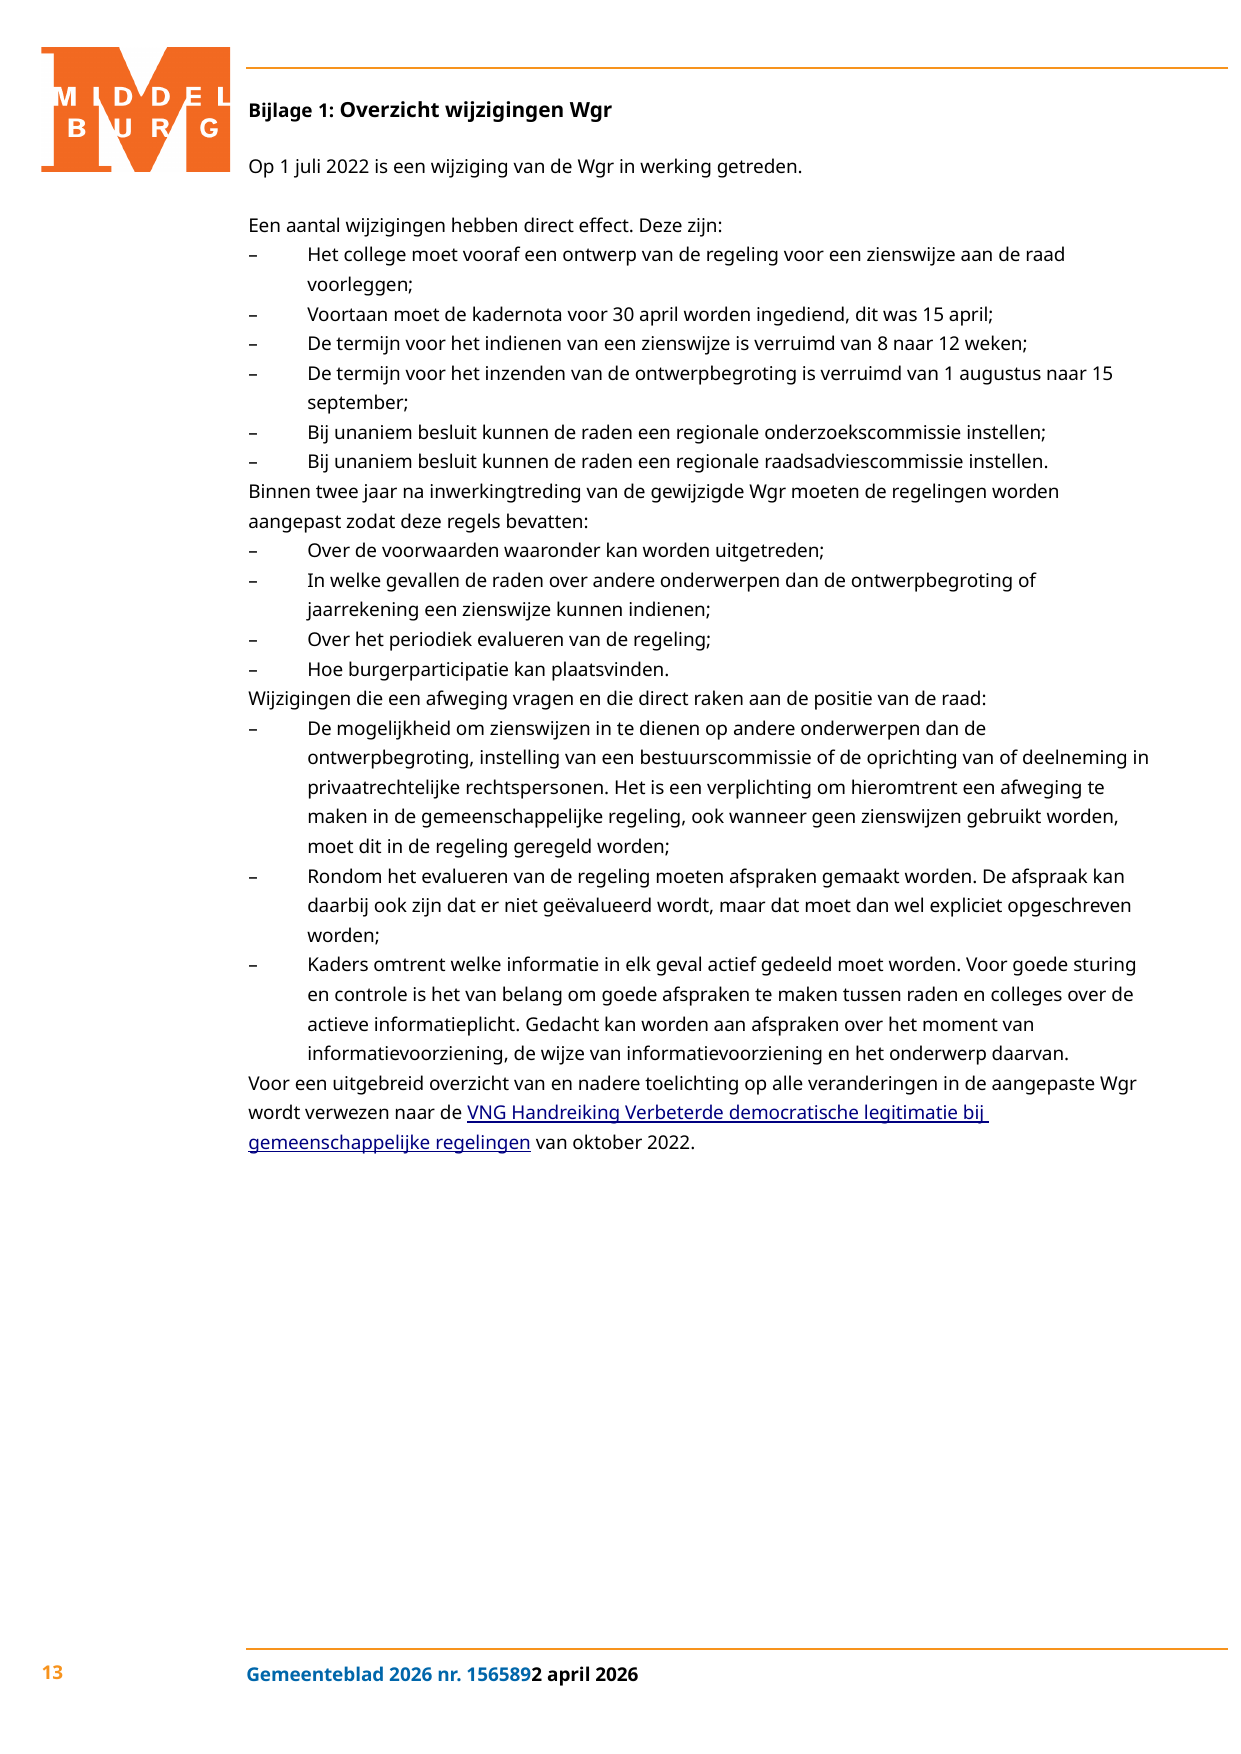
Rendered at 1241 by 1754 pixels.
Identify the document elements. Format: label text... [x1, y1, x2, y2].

picture [41, 47, 231, 172]
list Rondom het evalueren van de regeling moeten afspraken gemaakt worden. De afspraak kan daarbij ook zijn dat er niet geëvalueerd wordt, maar dat moet dan wel expliciet opgeschreven worden; [248, 863, 1152, 948]
list Het college moet vooraf een ontwerp van de regeling voor een zienswijze aan de raad voorleggen; [248, 242, 1152, 297]
list Bij unaniem besluit kunnen de raden een regionale raadsadviescommissie instellen. [248, 449, 1152, 474]
list De termijn voor het inzenden van de ontwerpbegroting is verruimd van 1 augustus naar 15 september; [248, 360, 1152, 415]
list Bij unaniem besluit kunnen de raden een regionale onderzoekscommissie instellen; [248, 419, 1152, 445]
text Een aantal wijzigingen hebben direct effect. Deze zijn: [248, 212, 1152, 238]
text Op 1 juli 2022 is een wijziging van de Wgr in werking getreden. [248, 153, 1152, 179]
list Voortaan moet de kadernota voor 30 april worden ingediend, dit was 15 april; [248, 301, 1152, 327]
text Binnen twee jaar na inwerkingtreding van de gewijzigde Wgr moeten de regelingen worden aangepast zodat deze regels bevatten: [248, 478, 1152, 534]
list Over de voorwaarden waaronder kan worden uitgetreden; [248, 537, 1152, 563]
text Bijlage 1: Overzicht wijzigingen Wgr [248, 95, 1152, 123]
list Over het periodiek evalueren van de regeling; [248, 626, 1152, 652]
list Hoe burgerparticipatie kan plaatsvinden. [248, 656, 1152, 682]
text Voor een uitgebreid overzicht van en nadere toelichting op alle veranderingen in de aangepaste Wgr wordt verwezen naar de VNG Handreiking Verbeterde democratische legitimatie bij gemeenschappelijke regelingen van oktober 2022. [248, 1070, 1152, 1155]
list De termijn voor het indienen van een zienswijze is verruimd van 8 naar 12 weken; [248, 330, 1152, 356]
list Kaders omtrent welke informatie in elk geval actief gedeeld moet worden. Voor goede sturing en controle is het van belang om goede afspraken te maken tussen raden en colleges over de actieve informatieplicht. Gedacht kan worden aan afspraken over het moment van informatievoorziening, de wijze van informatievoorziening en het onderwerp daarvan. [248, 952, 1152, 1066]
list De mogelijkheid om zienswijzen in te dienen op andere onderwerpen dan de ontwerpbegroting, instelling van een bestuurscommissie of de oprichting van of deelneming in privaatrechtelijke rechtspersonen. Het is een verplichting om hieromtrent een afweging te maken in de gemeenschappelijke regeling, ook wanneer geen zienswijzen gebruikt worden, moet dit in de regeling geregeld worden; [248, 715, 1152, 859]
text Wijzigingen die een afweging vragen en die direct raken aan de positie van de raad: [248, 685, 1152, 711]
list In welke gevallen de raden over andere onderwerpen dan de ontwerpbegroting of jaarrekening een zienswijze kunnen indienen; [248, 567, 1152, 622]
